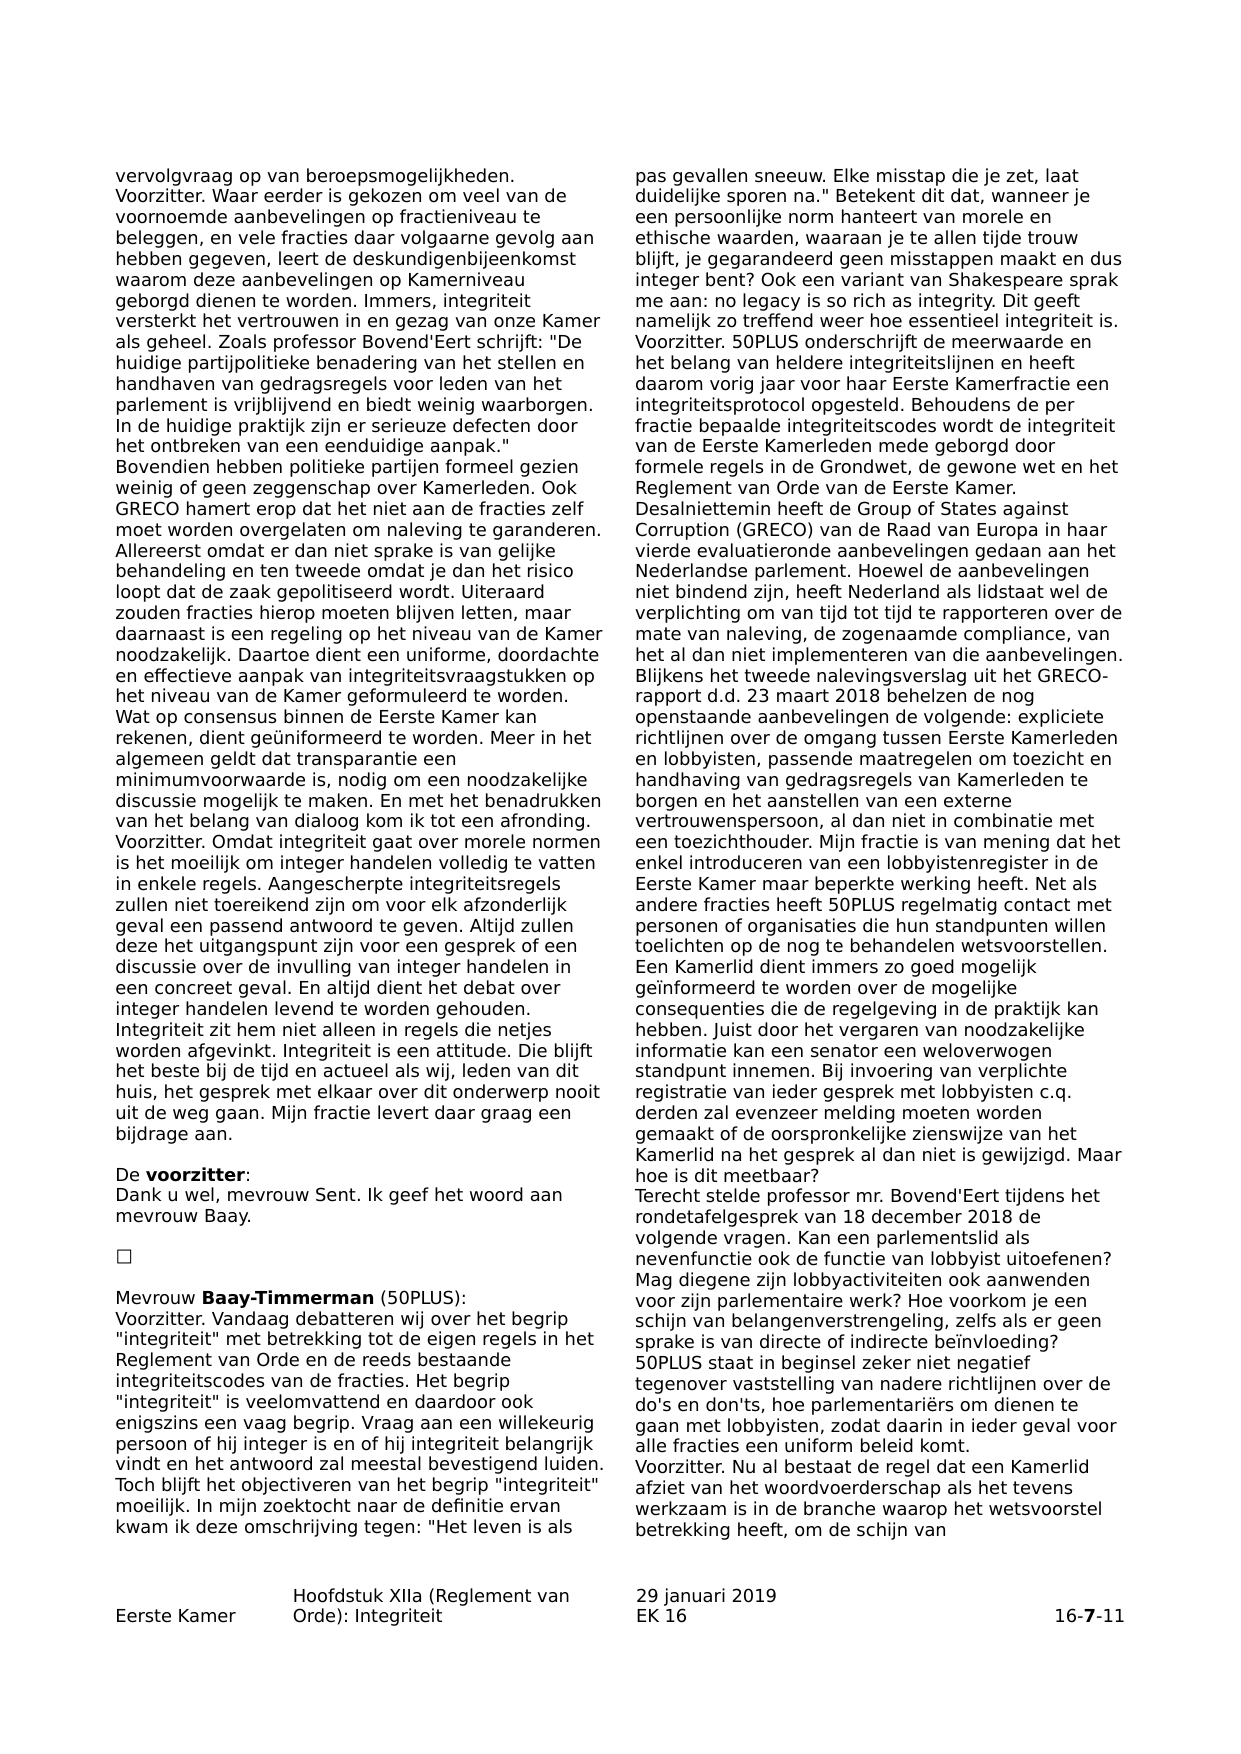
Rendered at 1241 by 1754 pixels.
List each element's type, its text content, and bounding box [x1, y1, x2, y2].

text vervolgvraag op van beroepsmogelijkheden. [115, 165, 605, 186]
text Dank u wel, mevrouw Sent. Ik geef het woord aan mevrouw Baay. [115, 1185, 605, 1227]
text Voorzitter. Vandaag debatteren wij over het begrip "integriteit" met betrekking tot de eigen regels in het Reglement van Orde en de reeds bestaande integriteitscodes van de fracties. Het begrip "integriteit" is veelomvattend en daardoor ook enigszins een vaag begrip. Vraag aan een willekeurig persoon of hij integer is en of hij integriteit belangrijk vindt en het antwoord zal meestal bevestigend luiden. Toch blijft het objectiveren van het begrip "integriteit" moeilijk. In mijn zoektocht naar de definitie ervan kwam ik deze omschrijving tegen: "Het leven is als [115, 1308, 605, 1537]
text Mevrouw Baay-Timmerman (50PLUS): [115, 1288, 605, 1308]
text Voorzitter. Omdat integriteit gaat over morele normen is het moeilijk om integer handelen volledig te vatten in enkele regels. Aangescherpte integriteitsregels zullen niet toereikend zijn om voor elk afzonderlijk geval een passend antwoord te geven. Altijd zullen deze het uitgangspunt zijn voor een gesprek of een discussie over de invulling van integer handelen in een concreet geval. En altijd dient het debat over integer handelen levend te worden gehouden. Integriteit zit hem niet alleen in regels die netjes worden afgevinkt. Integriteit is een attitude. Die blijft het beste bij de tijd en actueel als wij, leden van dit huis, het gesprek met elkaar over dit onderwerp nooit uit de weg gaan. Mijn fractie levert daar graag een bijdrage aan. [115, 832, 605, 1144]
text Terecht stelde professor mr. Bovend'Eert tijdens het rondetafelgesprek van 18 december 2018 de volgende vragen. Kan een parlementslid als nevenfunctie ook de functie van lobbyist uitoefenen? Mag diegene zijn lobbyactiviteiten ook aanwenden voor zijn parlementaire werk? Hoe voorkom je een schijn van belangenverstrengeling, zelfs als er geen sprake is van directe of indirecte beïnvloeding? 50PLUS staat in beginsel zeker niet negatief tegenover vaststelling van nadere richtlijnen over de do's en don'ts, hoe parlementariërs om dienen te gaan met lobbyisten, zodat daarin in ieder geval voor alle fracties een uniform beleid komt. [635, 1186, 1125, 1457]
text ⬜ [115, 1247, 605, 1268]
text Blijkens het tweede nalevingsverslag uit het GRECO-rapport d.d. 23 maart 2018 behelzen de nog openstaande aanbevelingen de volgende: expliciete richtlijnen over de omgang tussen Eerste Kamerleden en lobbyisten, passende maatregelen om toezicht en handhaving van gedragsregels van Kamerleden te borgen en het aanstellen van een externe vertrouwenspersoon, al dan niet in combinatie met een toezichthouder. Mijn fractie is van mening dat het enkel introduceren van een lobbyistenregister in de Eerste Kamer maar beperkte werking heeft. Net als andere fracties heeft 50PLUS regelmatig contact met personen of organisaties die hun standpunten willen toelichten op de nog te behandelen wetsvoorstellen. Een Kamerlid dient immers zo goed mogelijk geïnformeerd te worden over de mogelijke consequenties die de regelgeving in de praktijk kan hebben. Juist door het vergaren van noodzakelijke informatie kan een senator een weloverwogen standpunt innemen. Bij invoering van verplichte registratie van ieder gesprek met lobbyisten c.q. derden zal evenzeer melding moeten worden gemaakt of de oorspronkelijke zienswijze van het Kamerlid na het gesprek al dan niet is gewijzigd. Maar hoe is dit meetbaar? [635, 665, 1125, 1186]
text pas gevallen sneeuw. Elke misstap die je zet, laat duidelijke sporen na." Betekent dit dat, wanneer je een persoonlijke norm hanteert van morele en ethische waarden, waaraan je te allen tijde trouw blijft, je gegarandeerd geen misstappen maakt en dus integer bent? Ook een variant van Shakespeare sprak me aan: no legacy is so rich as integrity. Dit geeft namelijk zo treffend weer hoe essentieel integriteit is. [635, 165, 1125, 332]
text Voorzitter. Nu al bestaat de regel dat een Kamerlid afziet van het woordvoerderschap als het tevens werkzaam is in de branche waarop het wetsvoorstel betrekking heeft, om de schijn van [635, 1457, 1125, 1540]
text De voorzitter: [115, 1164, 605, 1185]
text Voorzitter. Waar eerder is gekozen om veel van de voornoemde aanbevelingen op fractieniveau te beleggen, en vele fracties daar volgaarne gevolg aan hebben gegeven, leert de deskundigenbijeenkomst waarom deze aanbevelingen op Kamerniveau geborgd dienen te worden. Immers, integriteit versterkt het vertrouwen in en gezag van onze Kamer als geheel. Zoals professor Bovend'Eert schrijft: "De huidige partijpolitieke benadering van het stellen en handhaven van gedragsregels voor leden van het parlement is vrijblijvend en biedt weinig waarborgen. In de huidige praktijk zijn er serieuze defecten door het ontbreken van een eenduidige aanpak." Bovendien hebben politieke partijen formeel gezien weinig of geen zeggenschap over Kamerleden. Ook GRECO hamert erop dat het niet aan de fracties zelf moet worden overgelaten om naleving te garanderen. Allereerst omdat er dan niet sprake is van gelijke behandeling en ten tweede omdat je dan het risico loopt dat de zaak gepolitiseerd wordt. Uiteraard zouden fracties hierop moeten blijven letten, maar daarnaast is een regeling op het niveau van de Kamer noodzakelijk. Daartoe dient een uniforme, doordachte en effectieve aanpak van integriteitsvraagstukken op het niveau van de Kamer geformuleerd te worden. Wat op consensus binnen de Eerste Kamer kan rekenen, dient geüniformeerd te worden. Meer in het algemeen geldt dat transparantie een minimumvoorwaarde is, nodig om een noodzakelijke discussie mogelijk te maken. En met het benadrukken van het belang van dialoog kom ik tot een afronding. [115, 186, 605, 832]
text Voorzitter. 50PLUS onderschrijft de meerwaarde en het belang van heldere integriteitslijnen en heeft daarom vorig jaar voor haar Eerste Kamerfractie een integriteitsprotocol opgesteld. Behoudens de per fractie bepaalde integriteitscodes wordt de integriteit van de Eerste Kamerleden mede geborgd door formele regels in de Grondwet, de gewone wet en het Reglement van Orde van de Eerste Kamer. Desalniettemin heeft de Group of States against Corruption (GRECO) van de Raad van Europa in haar vierde evaluatieronde aanbevelingen gedaan aan het Nederlandse parlement. Hoewel de aanbevelingen niet bindend zijn, heeft Nederland als lidstaat wel de verplichting om van tijd tot tijd te rapporteren over de mate van naleving, de zogenaamde compliance, van het al dan niet implementeren van die aanbevelingen. [635, 332, 1125, 665]
